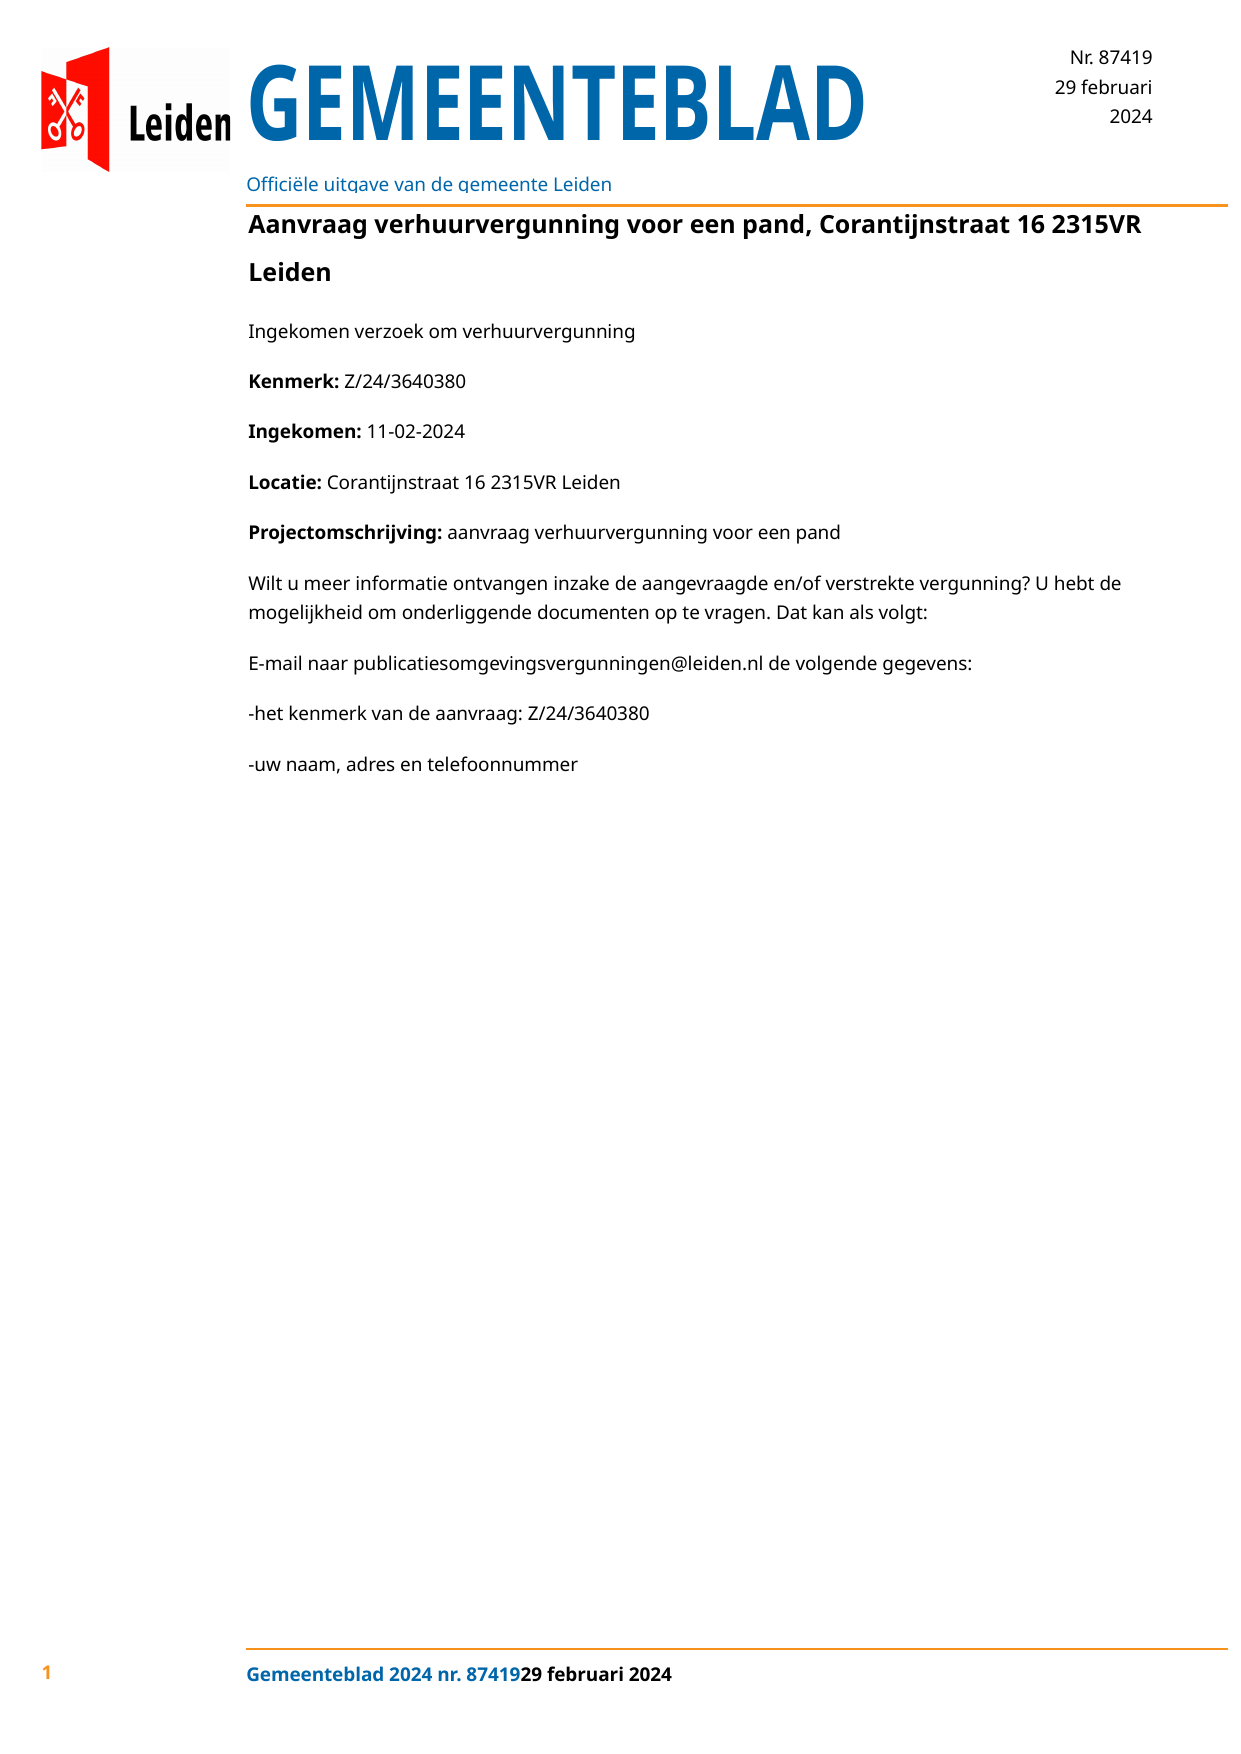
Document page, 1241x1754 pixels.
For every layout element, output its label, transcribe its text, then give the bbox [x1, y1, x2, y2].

text Locatie: Corantijnstraat 16 2315VR Leiden [248, 469, 1152, 495]
text Ingekomen verzoek om verhuurvergunning [248, 318, 1152, 344]
text Projectomschrijving: aanvraag verhuurvergunning voor een pand [248, 519, 1152, 545]
text Wilt u meer informatie ontvangen inzake de aangevraagde en/of verstrekte vergunning? U hebt de mogelijkheid om onderliggende documenten op te vragen. Dat kan als volgt: [248, 570, 1152, 625]
text Ingekomen: 11-02-2024 [248, 419, 1152, 444]
text E-mail naar publicatiesomgevingsvergunningen@leiden.nl de volgende gegevens: [248, 650, 1152, 676]
picture [41, 47, 231, 172]
text -uw naam, adres en telefoonnummer [248, 751, 1152, 777]
text Kenmerk: Z/24/3640380 [248, 368, 1152, 394]
text Aanvraag verhuurvergunning voor een pand, Corantijnstraat 16 2315VR Leiden [248, 207, 1152, 288]
text -het kenmerk van de aanvraag: Z/24/3640380 [248, 700, 1152, 726]
